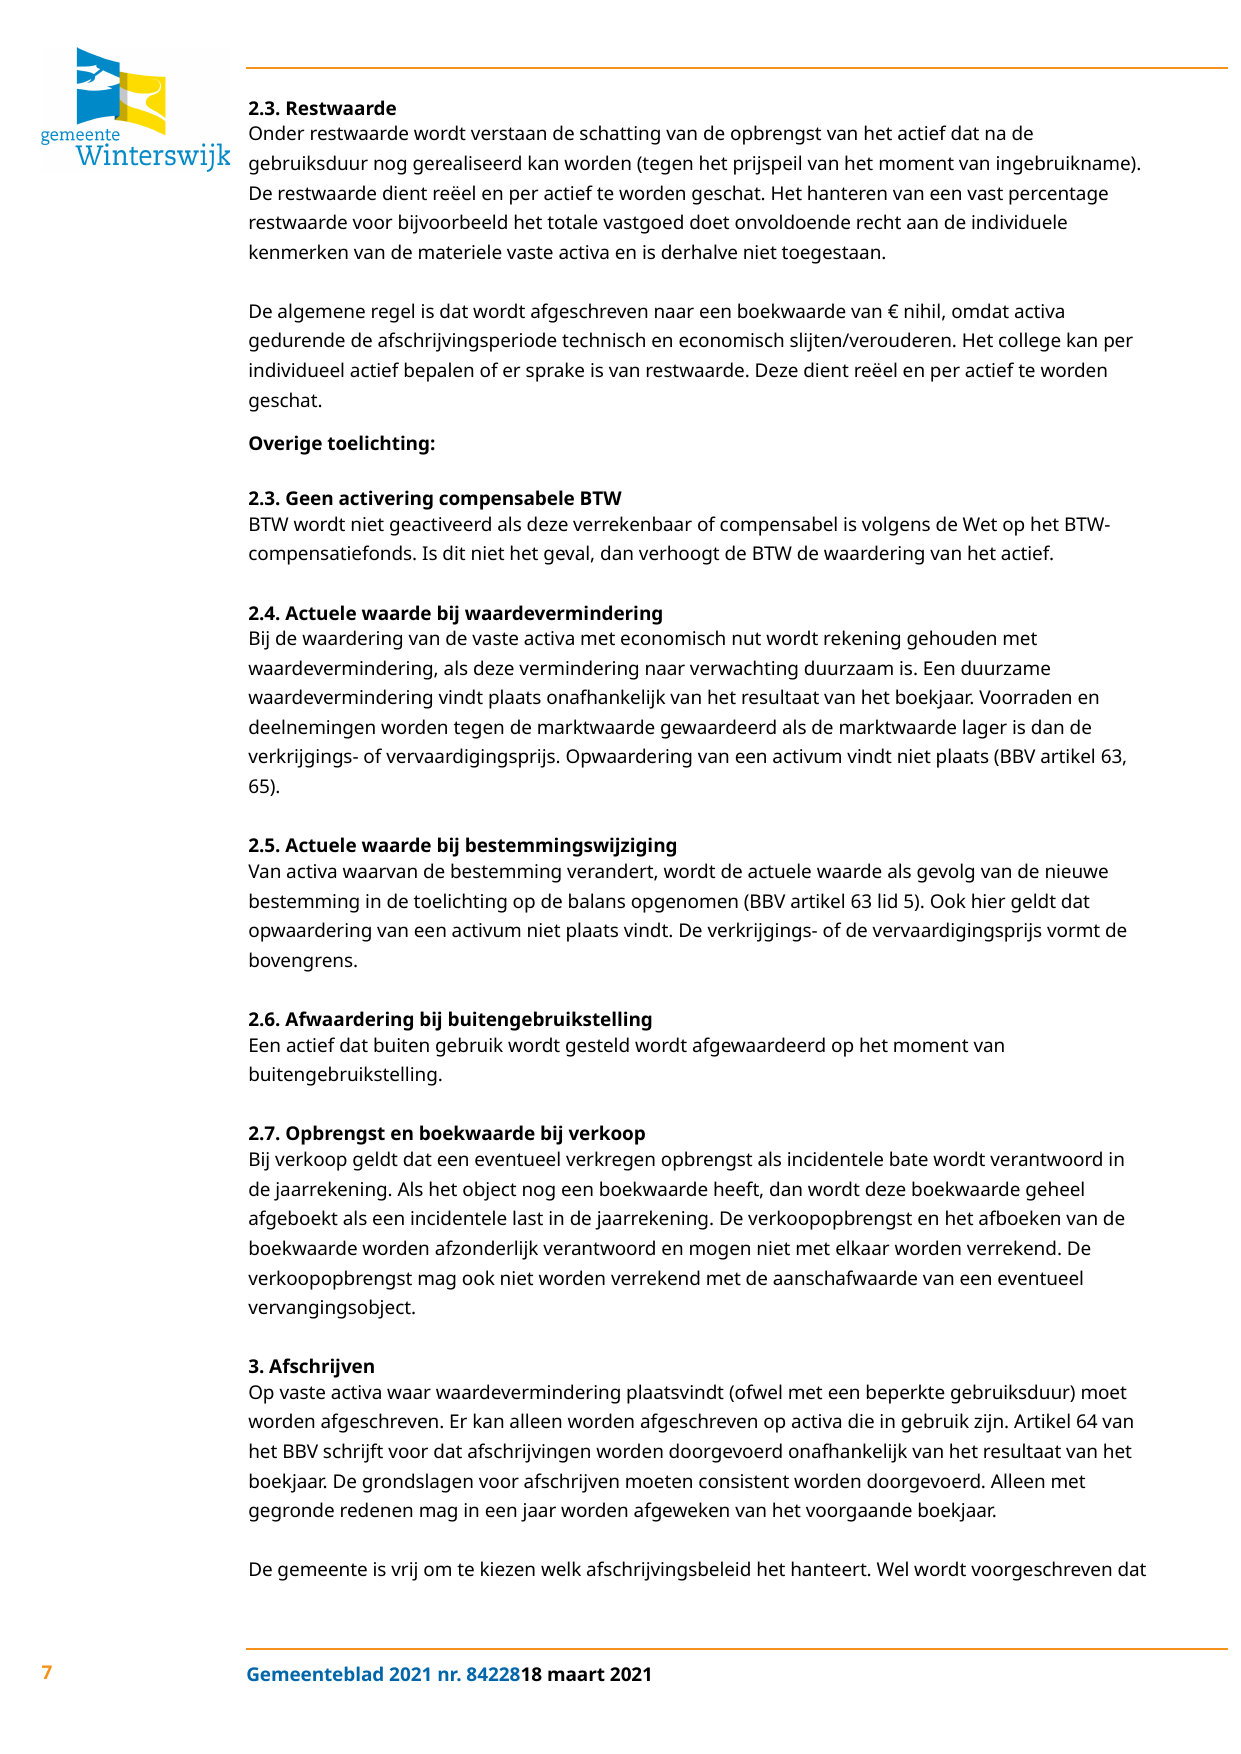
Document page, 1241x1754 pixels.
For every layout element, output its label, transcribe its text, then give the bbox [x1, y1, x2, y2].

text 2.3. Geen activering compensabele BTW [248, 485, 1152, 511]
text 2.3. Restwaarde [248, 95, 1152, 121]
text Bij de waardering van de vaste activa met economisch nut wordt rekening gehouden met waardevermindering, als deze vermindering naar verwachting duurzaam is. Een duurzame waardevermindering vindt plaats onafhankelijk van het resultaat van het boekjaar. Voorraden en deelnemingen worden tegen de marktwaarde gewaardeerd als de marktwaarde lager is dan de verkrijgings- of vervaardigingsprijs. Opwaardering van een activum vindt niet plaats (BBV artikel 63, 65). [248, 625, 1152, 799]
text Van activa waarvan de bestemming verandert, wordt de actuele waarde als gevolg van de nieuwe bestemming in de toelichting op de balans opgenomen (BBV artikel 63 lid 5). Ook hier geldt dat opwaardering van een activum niet plaats vindt. De verkrijgings- of de vervaardigingsprijs vormt de bovengrens. [248, 858, 1152, 973]
text Een actief dat buiten gebruik wordt gesteld wordt afgewaardeerd op het moment van buitengebruikstelling. [248, 1032, 1152, 1087]
text Op vaste activa waar waardevermindering plaatsvindt (ofwel met een beperkte gebruiksduur) moet worden afgeschreven. Er kan alleen worden afgeschreven op activa die in gebruik zijn. Artikel 64 van het BBV schrijft voor dat afschrijvingen worden doorgevoerd onafhankelijk van het resultaat van het boekjaar. De grondslagen voor afschrijven moeten consistent worden doorgevoerd. Alleen met gegronde redenen mag in een jaar worden afgeweken van het voorgaande boekjaar. [248, 1379, 1152, 1523]
text Bij verkoop geldt dat een eventueel verkregen opbrengst als incidentele bate wordt verantwoord in de jaarrekening. Als het object nog een boekwaarde heeft, dan wordt deze boekwaarde geheel afgeboekt als een incidentele last in de jaarrekening. De verkoopopbrengst en het afboeken van de boekwaarde worden afzonderlijk verantwoord en mogen niet met elkaar worden verrekend. De verkoopopbrengst mag ook niet worden verrekend met de aanschafwaarde van een eventueel vervangingsobject. [248, 1146, 1152, 1320]
text BTW wordt niet geactiveerd als deze verrekenbaar of compensabel is volgens de Wet op het BTW-compensatiefonds. Is dit niet het geval, dan verhoogt de BTW de waardering van het actief. [248, 511, 1152, 566]
text Overige toelichting: [248, 430, 1152, 456]
picture [225, 153, 231, 162]
text 2.5. Actuele waarde bij bestemmingswijziging [248, 832, 1152, 858]
picture [41, 47, 231, 172]
text Onder restwaarde wordt verstaan de schatting van de opbrengst van het actief dat na de gebruiksduur nog gerealiseerd kan worden (tegen het prijspeil van het moment van ingebruikname). De restwaarde dient reëel en per actief te worden geschat. Het hanteren van een vast percentage restwaarde voor bijvoorbeeld het totale vastgoed doet onvoldoende recht aan de individuele kenmerken van de materiele vaste activa en is derhalve niet toegestaan. [248, 121, 1152, 264]
text De algemene regel is dat wordt afgeschreven naar een boekwaarde van € nihil, omdat activa gedurende de afschrijvingsperiode technisch en economisch slijten/verouderen. Het college kan per individueel actief bepalen of er sprake is van restwaarde. Deze dient reëel en per actief te worden geschat. [248, 298, 1152, 412]
text 3. Afschrijven [248, 1353, 1152, 1379]
text De gemeente is vrij om te kiezen welk afschrijvingsbeleid het hanteert. Wel wordt voorgeschreven dat [248, 1557, 1152, 1582]
text 2.7. Opbrengst en boekwaarde bij verkoop [248, 1121, 1152, 1146]
text 2.4. Actuele waarde bij waardevermindering [248, 600, 1152, 625]
text 2.6. Afwaardering bij buitengebruikstelling [248, 1006, 1152, 1032]
